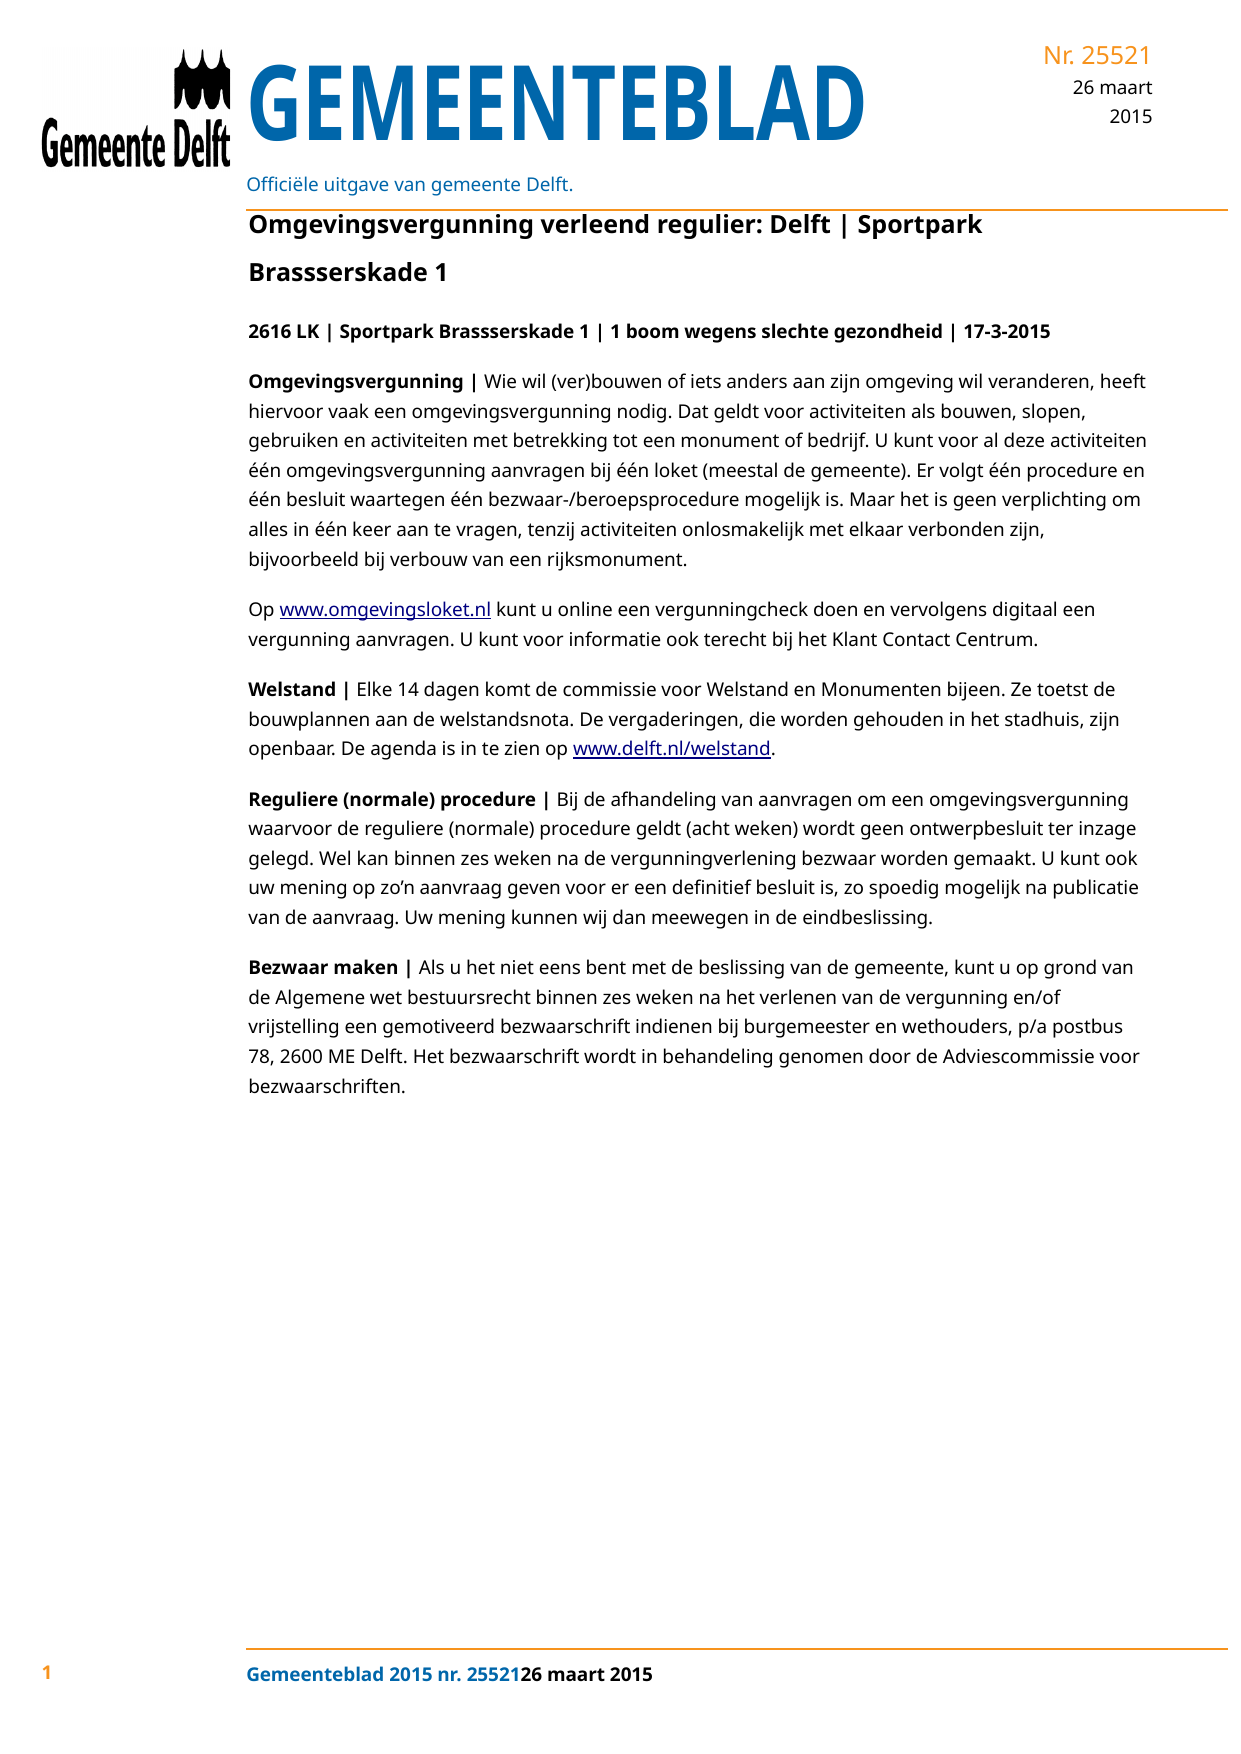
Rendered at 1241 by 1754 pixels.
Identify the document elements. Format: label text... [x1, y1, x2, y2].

text Welstand | Elke 14 dagen komt de commissie voor Welstand en Monumenten bijeen. Ze toetst de bouwplannen aan de welstandsnota. De vergaderingen, die worden gehouden in het stadhuis, zijn openbaar. De agenda is in te zien op www.delft.nl/welstand. [248, 676, 1152, 761]
text Omgevingsvergunning verleend regulier: Delft | Sportpark Brassserskade 1 [248, 211, 1152, 288]
text Bezwaar maken | Als u het niet eens bent met de beslissing van de gemeente, kunt u op grond van de Algemene wet bestuursrecht binnen zes weken na het verlenen van de vergunning en/of vrijstelling een gemotiveerd bezwaarschrift indienen bij burgemeester en wethouders, p/a postbus 78, 2600 ME Delft. Het bezwaarschrift wordt in behandeling genomen door de Adviescommissie voor bezwaarschriften. [248, 954, 1152, 1099]
text 2616 LK | Sportpark Brassserskade 1 | 1 boom wegens slechte gezondheid | 17-3-2015 [248, 318, 1152, 344]
text Op www.omgevingsloket.nl kunt u online een vergunningcheck doen en vervolgens digitaal een vergunning aanvragen. U kunt voor informatie ook terecht bij het Klant Contact Centrum. [248, 596, 1152, 652]
picture [41, 47, 231, 172]
text Reguliere (normale) procedure | Bij de afhandeling van aanvragen om een omgevingsvergunning waarvoor de reguliere (normale) procedure geldt (acht weken) wordt geen ontwerpbesluit ter inzage gelegd. Wel kan binnen zes weken na de vergunningverlening bezwaar worden gemaakt. U kunt ook uw mening op zo’n aanvraag geven voor er een definitief besluit is, zo spoedig mogelijk na publicatie van de aanvraag. Uw mening kunnen wij dan meewegen in de eindbeslissing. [248, 786, 1152, 930]
text Omgevingsvergunning | Wie wil (ver)bouwen of iets anders aan zijn omgeving wil veranderen, heeft hiervoor vaak een omgevingsvergunning nodig. Dat geldt voor activiteiten als bouwen, slopen, gebruiken en activiteiten met betrekking tot een monument of bedrijf. U kunt voor al deze activiteiten één omgevingsvergunning aanvragen bij één loket (meestal de gemeente). Er volgt één procedure en één besluit waartegen één bezwaar-/beroepsprocedure mogelijk is. Maar het is geen verplichting om alles in één keer aan te vragen, tenzij activiteiten onlosmakelijk met elkaar verbonden zijn, bijvoorbeeld bij verbouw van een rijksmonument. [248, 368, 1152, 572]
